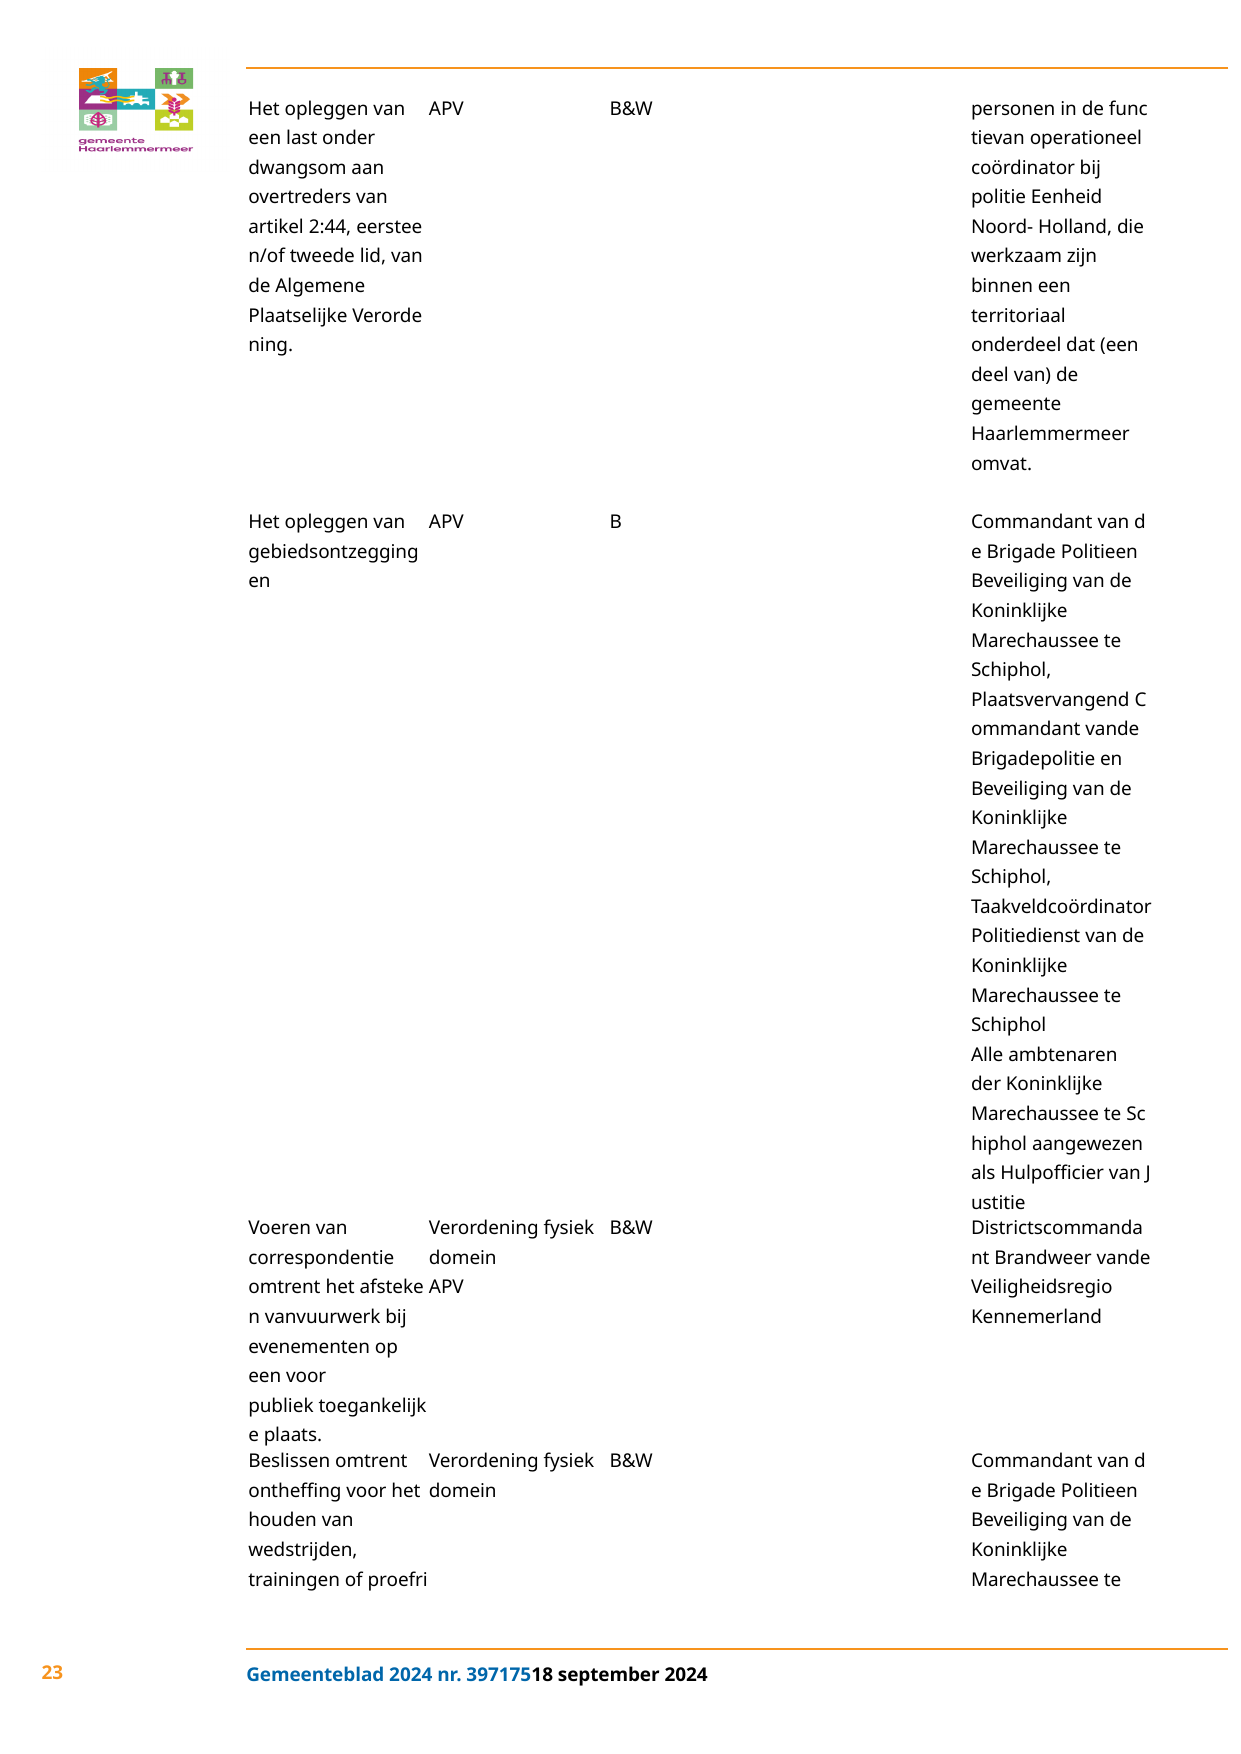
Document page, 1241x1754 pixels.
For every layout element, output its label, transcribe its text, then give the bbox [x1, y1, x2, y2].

table_header Commandant van de Brigade Politieen Beveiliging van de Koninklijke Marechaussee te Schiphol, Plaatsvervangend Commandant vande Brigadepolitie en Beveiliging van de Koninklijke Marechaussee te Schiphol, Taakveldcoördinator Politiedienst van de Koninklijke Marechaussee te Schiphol Alle ambtenaren der Koninklijke Marechaussee te Schiphol aangewezen als Hulpofficier van Justitie [971, 509, 1152, 1214]
table_cell B&W [609, 1215, 790, 1447]
table_cell [790, 1215, 971, 1447]
table_header Het opleggen van gebiedsontzeggingen [248, 509, 429, 1214]
table_cell personen in de functievan operationeel coördinator bij politie Eenheid Noord- Holland, die werkzaam zijn binnen een territoriaal onderdeel dat (een deel van) de gemeente Haarlemmermeer omvat. [971, 95, 1152, 476]
table_header APV [429, 509, 609, 1214]
table_cell Districtscommandant Brandweer vande Veiligheidsregio Kennemerland [971, 1215, 1152, 1447]
table_cell Voeren van correspondentie omtrent het afsteken vanvuurwerk bij evenementen op een voor publiek toegankelijke plaats. [248, 1215, 429, 1447]
picture [41, 47, 231, 172]
table_cell Het opleggen van een last onder dwangsom aan overtreders van artikel 2:44, eersteen/of tweede lid, van de Algemene Plaatselijke Verordening. [248, 95, 429, 476]
table_cell Commandant van de Brigade Politieen Beveiliging van de Koninklijke Marechaussee te [971, 1448, 1152, 1591]
table_cell [790, 95, 971, 476]
table_cell B&W [609, 95, 790, 476]
table_cell APV [429, 95, 609, 476]
table_cell B&W [609, 1448, 790, 1591]
table_cell Verordening fysiek domein APV [429, 1215, 609, 1447]
table_cell [790, 1448, 971, 1591]
table_cell Beslissen omtrent ontheffing voor het houden van wedstrijden, trainingen of proefri [248, 1448, 429, 1591]
table_cell Verordening fysiek domein [429, 1448, 609, 1591]
table_header B [609, 509, 790, 1214]
table_header [790, 509, 971, 1214]
